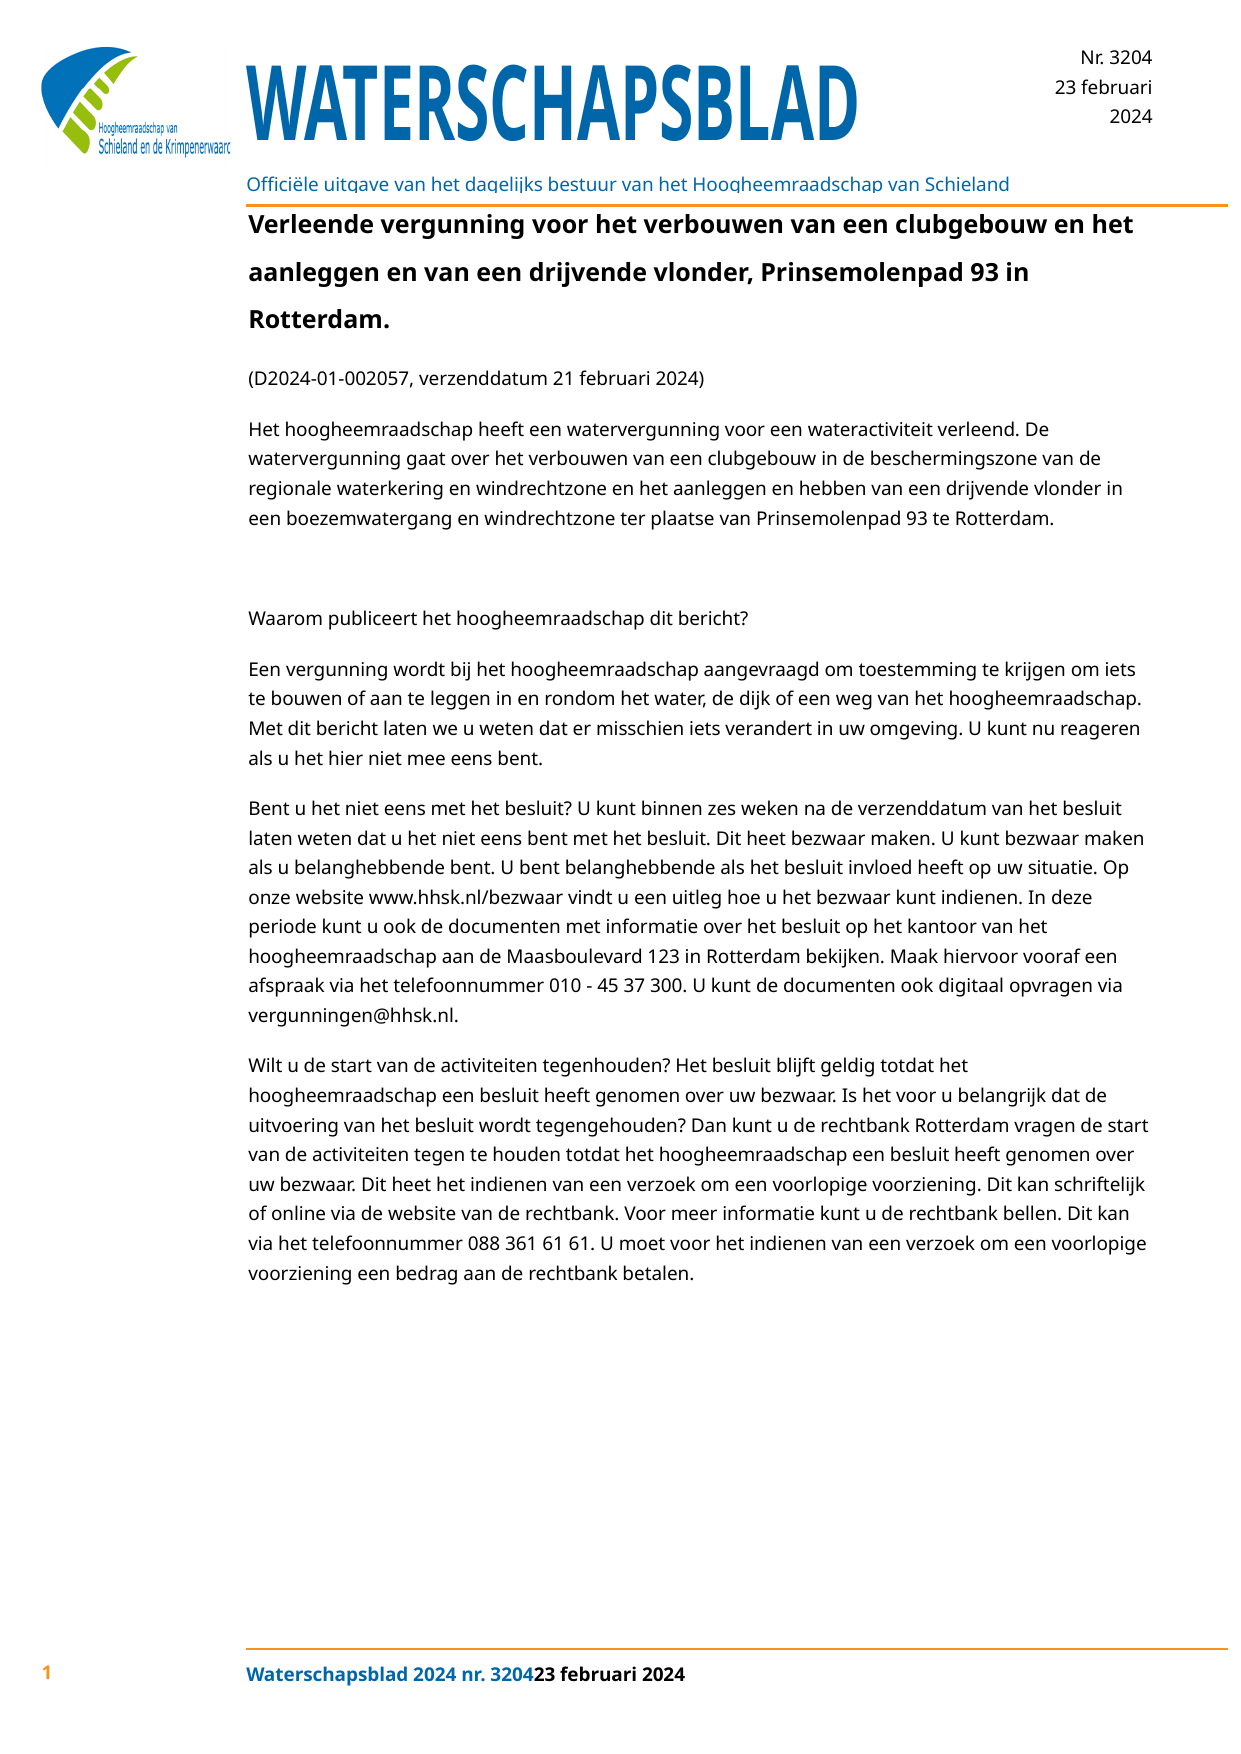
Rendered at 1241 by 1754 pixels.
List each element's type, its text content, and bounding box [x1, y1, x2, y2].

picture [41, 47, 231, 172]
text Waarom publiceert het hoogheemraadschap dit bericht? [248, 606, 1152, 631]
text Een vergunning wordt bij het hoogheemraadschap aangevraagd om toestemming te krijgen om iets te bouwen of aan te leggen in en rondom het water, de dijk of een weg van het hoogheemraadschap. Met dit bericht laten we u weten dat er misschien iets verandert in uw omgeving. U kunt nu reageren als u het hier niet mee eens bent. [248, 656, 1152, 770]
text Verleende vergunning voor het verbouwen van een clubgebouw en het aanleggen en van een drijvende vlonder, Prinsemolenpad 93 in Rotterdam. [248, 207, 1152, 336]
text (D2024-01-002057, verzenddatum 21 februari 2024) [248, 366, 1152, 391]
text Bent u het niet eens met het besluit? U kunt binnen zes weken na de verzenddatum van het besluit laten weten dat u het niet eens bent met het besluit. Dit heet bezwaar maken. U kunt bezwaar maken als u belanghebbende bent. U bent belanghebbende als het besluit invloed heeft op uw situatie. Op onze website www.hhsk.nl/bezwaar vindt u een uitleg hoe u het bezwaar kunt indienen. In deze periode kunt u ook de documenten met informatie over het besluit op het kantoor van het hoogheemraadschap aan de Maasboulevard 123 in Rotterdam bekijken. Maak hiervoor vooraf een afspraak via het telefoonnummer 010 - 45 37 300. U kunt de documenten ook digitaal opvragen via vergunningen@hhsk.nl. [248, 795, 1152, 1028]
text Wilt u de start van de activiteiten tegenhouden? Het besluit blijft geldig totdat het hoogheemraadschap een besluit heeft genomen over uw bezwaar. Is het voor u belangrijk dat de uitvoering van het besluit wordt tegengehouden? Dan kunt u de rechtbank Rotterdam vragen de start van de activiteiten tegen te houden totdat het hoogheemraadschap een besluit heeft genomen over uw bezwaar. Dit heet het indienen van een verzoek om een voorlopige voorziening. Dit kan schriftelijk of online via de website van de rechtbank. Voor meer informatie kunt u de rechtbank bellen. Dit kan via het telefoonnummer 088 361 61 61. U moet voor het indienen van een verzoek om een voorlopige voorziening een bedrag aan de rechtbank betalen. [248, 1053, 1152, 1285]
text Het hoogheemraadschap heeft een watervergunning voor een wateractiviteit verleend. De watervergunning gaat over het verbouwen van een clubgebouw in de beschermingszone van de regionale waterkering en windrechtzone en het aanleggen en hebben van een drijvende vlonder in een boezemwatergang en windrechtzone ter plaatse van Prinsemolenpad 93 te Rotterdam. [248, 416, 1152, 530]
